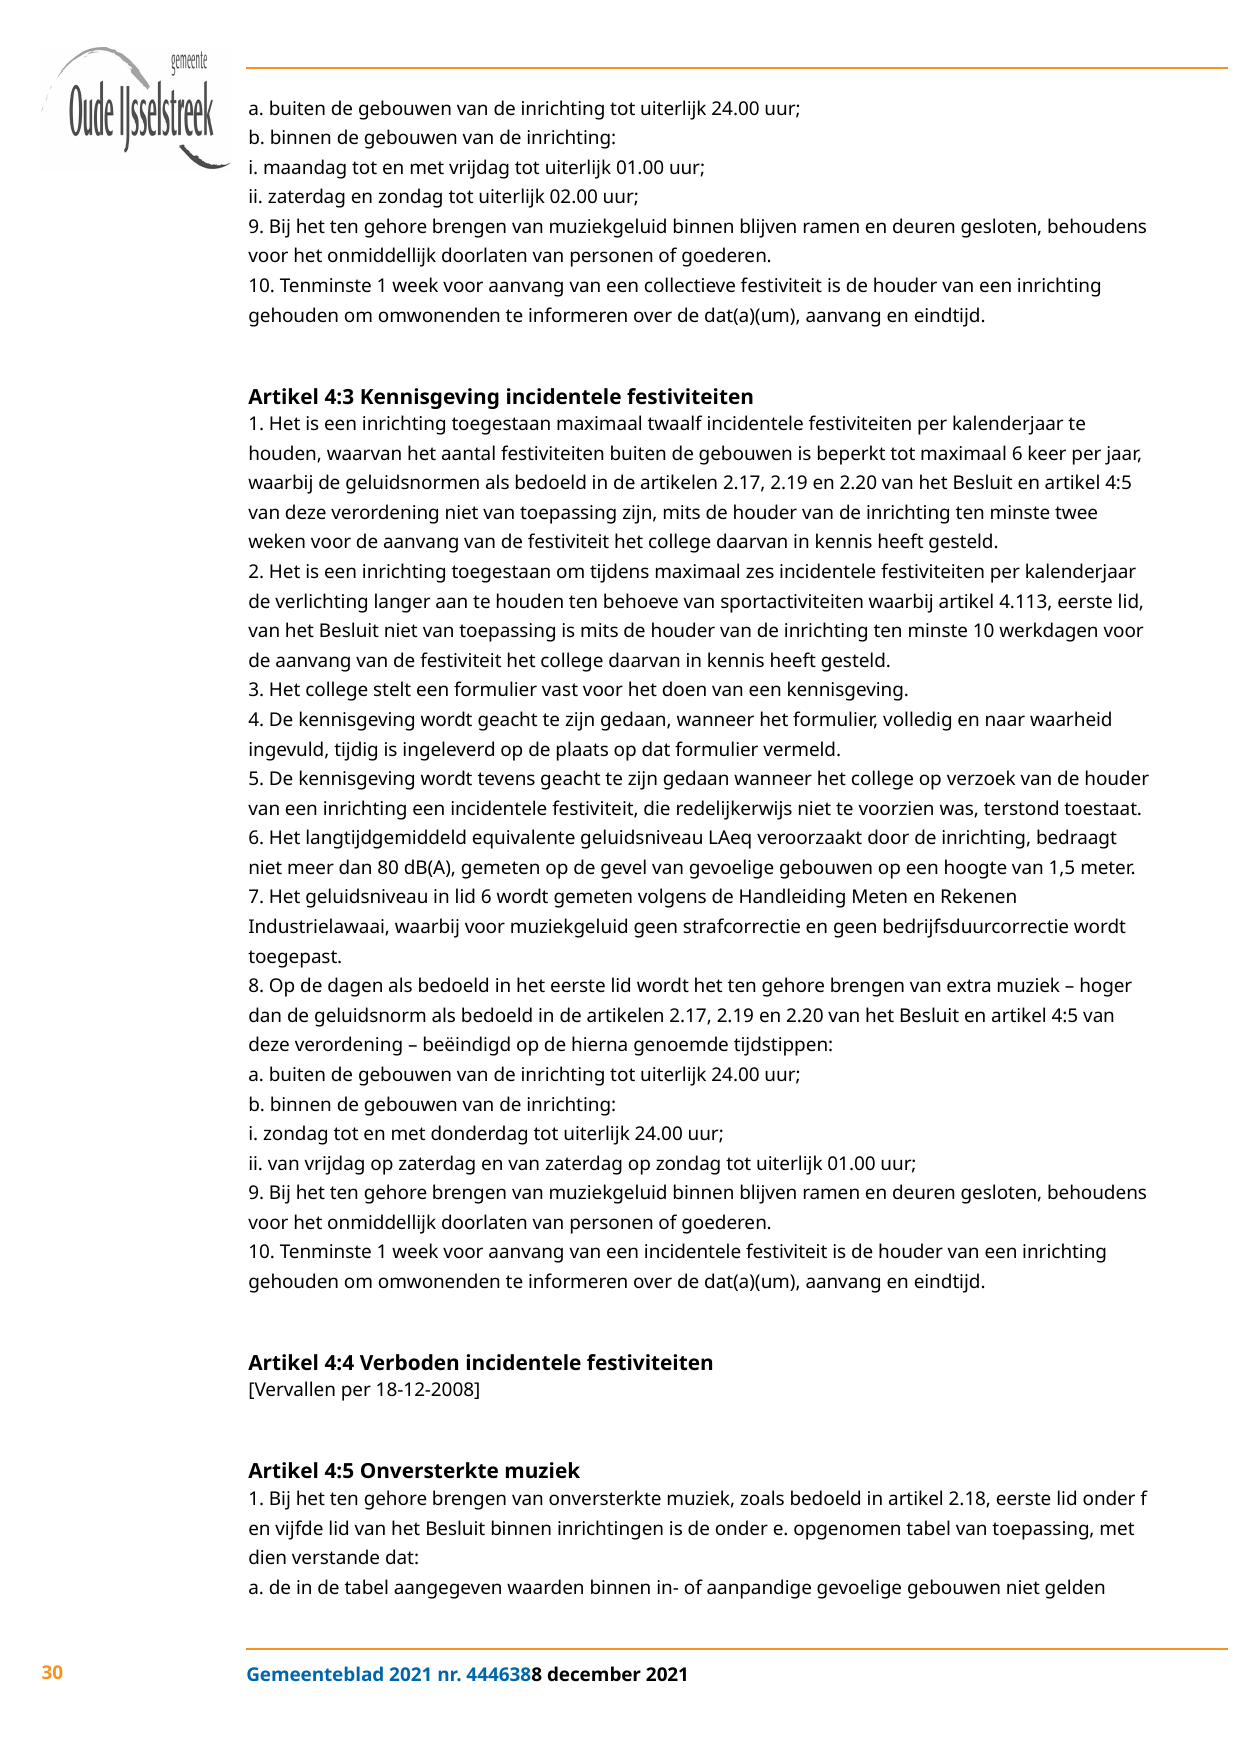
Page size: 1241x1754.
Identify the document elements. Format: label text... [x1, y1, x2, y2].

picture [41, 47, 231, 172]
text b. binnen de gebouwen van de inrichting: [248, 124, 1152, 150]
text 3. Het college stelt een formulier vast voor het doen van een kennisgeving. [248, 677, 1152, 702]
text 9. Bij het ten gehore brengen van muziekgeluid binnen blijven ramen en deuren gesloten, behoudens voor het onmiddellijk doorlaten van personen of goederen. [248, 213, 1152, 268]
text i. maandag tot en met vrijdag tot uiterlijk 01.00 uur; [248, 154, 1152, 180]
text 8. Op de dagen als bedoeld in het eerste lid wordt het ten gehore brengen van extra muziek – hoger dan de geluidsnorm als bedoeld in de artikelen 2.17, 2.19 en 2.20 van het Besluit en artikel 4:5 van deze verordening – beëindigd op de hierna genoemde tijdstippen: [248, 972, 1152, 1057]
text 4. De kennisgeving wordt geacht te zijn gedaan, wanneer het formulier, volledig en naar waarheid ingevuld, tijdig is ingeleverd op de plaats op dat formulier vermeld. [248, 706, 1152, 761]
text 10. Tenminste 1 week voor aanvang van een collectieve festiviteit is de houder van een inrichting gehouden om omwonenden te informeren over de dat(a)(um), aanvang en eindtijd. [248, 272, 1152, 328]
text 5. De kennisgeving wordt tevens geacht te zijn gedaan wanneer het college op verzoek van de houder van een inrichting een incidentele festiviteit, die redelijkerwijs niet te voorzien was, terstond toestaat. [248, 765, 1152, 821]
text i. zondag tot en met donderdag tot uiterlijk 24.00 uur; [248, 1120, 1152, 1146]
text ii. van vrijdag op zaterdag en van zaterdag op zondag tot uiterlijk 01.00 uur; [248, 1150, 1152, 1176]
text 1. Het is een inrichting toegestaan maximaal twaalf incidentele festiviteiten per kalenderjaar te houden, waarvan het aantal festiviteiten buiten de gebouwen is beperkt tot maximaal 6 keer per jaar, waarbij de geluidsnormen als bedoeld in de artikelen 2.17, 2.19 en 2.20 van het Besluit en artikel 4:5 van deze verordening niet van toepassing zijn, mits de houder van de inrichting ten minste twee weken voor de aanvang van de festiviteit het college daarvan in kennis heeft gesteld. [248, 410, 1152, 554]
text 1. Bij het ten gehore brengen van onversterkte muziek, zoals bedoeld in artikel 2.18, eerste lid onder f en vijfde lid van het Besluit binnen inrichtingen is de onder e. opgenomen tabel van toepassing, met dien verstande dat: [248, 1485, 1152, 1570]
text ii. zaterdag en zondag tot uiterlijk 02.00 uur; [248, 183, 1152, 209]
text a. buiten de gebouwen van de inrichting tot uiterlijk 24.00 uur; [248, 95, 1152, 121]
text [Vervallen per 18-12-2008] [248, 1377, 1152, 1402]
text a. de in de tabel aangegeven waarden binnen in- of aanpandige gevoelige gebouwen niet gelden [248, 1574, 1152, 1599]
text Artikel 4:5 Onversterkte muziek [248, 1457, 1152, 1485]
text b. binnen de gebouwen van de inrichting: [248, 1091, 1152, 1116]
text Artikel 4:4 Verboden incidentele festiviteiten [248, 1348, 1152, 1377]
text 6. Het langtijdgemiddeld equivalente geluidsniveau LAeq veroorzaakt door de inrichting, bedraagt niet meer dan 80 dB(A), gemeten op de gevel van gevoelige gebouwen op een hoogte van 1,5 meter. [248, 824, 1152, 880]
text 10. Tenminste 1 week voor aanvang van een incidentele festiviteit is de houder van een inrichting gehouden om omwonenden te informeren over de dat(a)(um), aanvang en eindtijd. [248, 1239, 1152, 1294]
text 2. Het is een inrichting toegestaan om tijdens maximaal zes incidentele festiviteiten per kalenderjaar de verlichting langer aan te houden ten behoeve van sportactiviteiten waarbij artikel 4.113, eerste lid, van het Besluit niet van toepassing is mits de houder van de inrichting ten minste 10 werkdagen voor de aanvang van de festiviteit het college daarvan in kennis heeft gesteld. [248, 558, 1152, 673]
text a. buiten de gebouwen van de inrichting tot uiterlijk 24.00 uur; [248, 1061, 1152, 1087]
text 7. Het geluidsniveau in lid 6 wordt gemeten volgens de Handleiding Meten en Rekenen Industrielawaai, waarbij voor muziekgeluid geen strafcorrectie en geen bedrijfsduurcorrectie wordt toegepast. [248, 884, 1152, 968]
text 9. Bij het ten gehore brengen van muziekgeluid binnen blijven ramen en deuren gesloten, behoudens voor het onmiddellijk doorlaten van personen of goederen. [248, 1179, 1152, 1235]
text Artikel 4:3 Kennisgeving incidentele festiviteiten [248, 382, 1152, 410]
